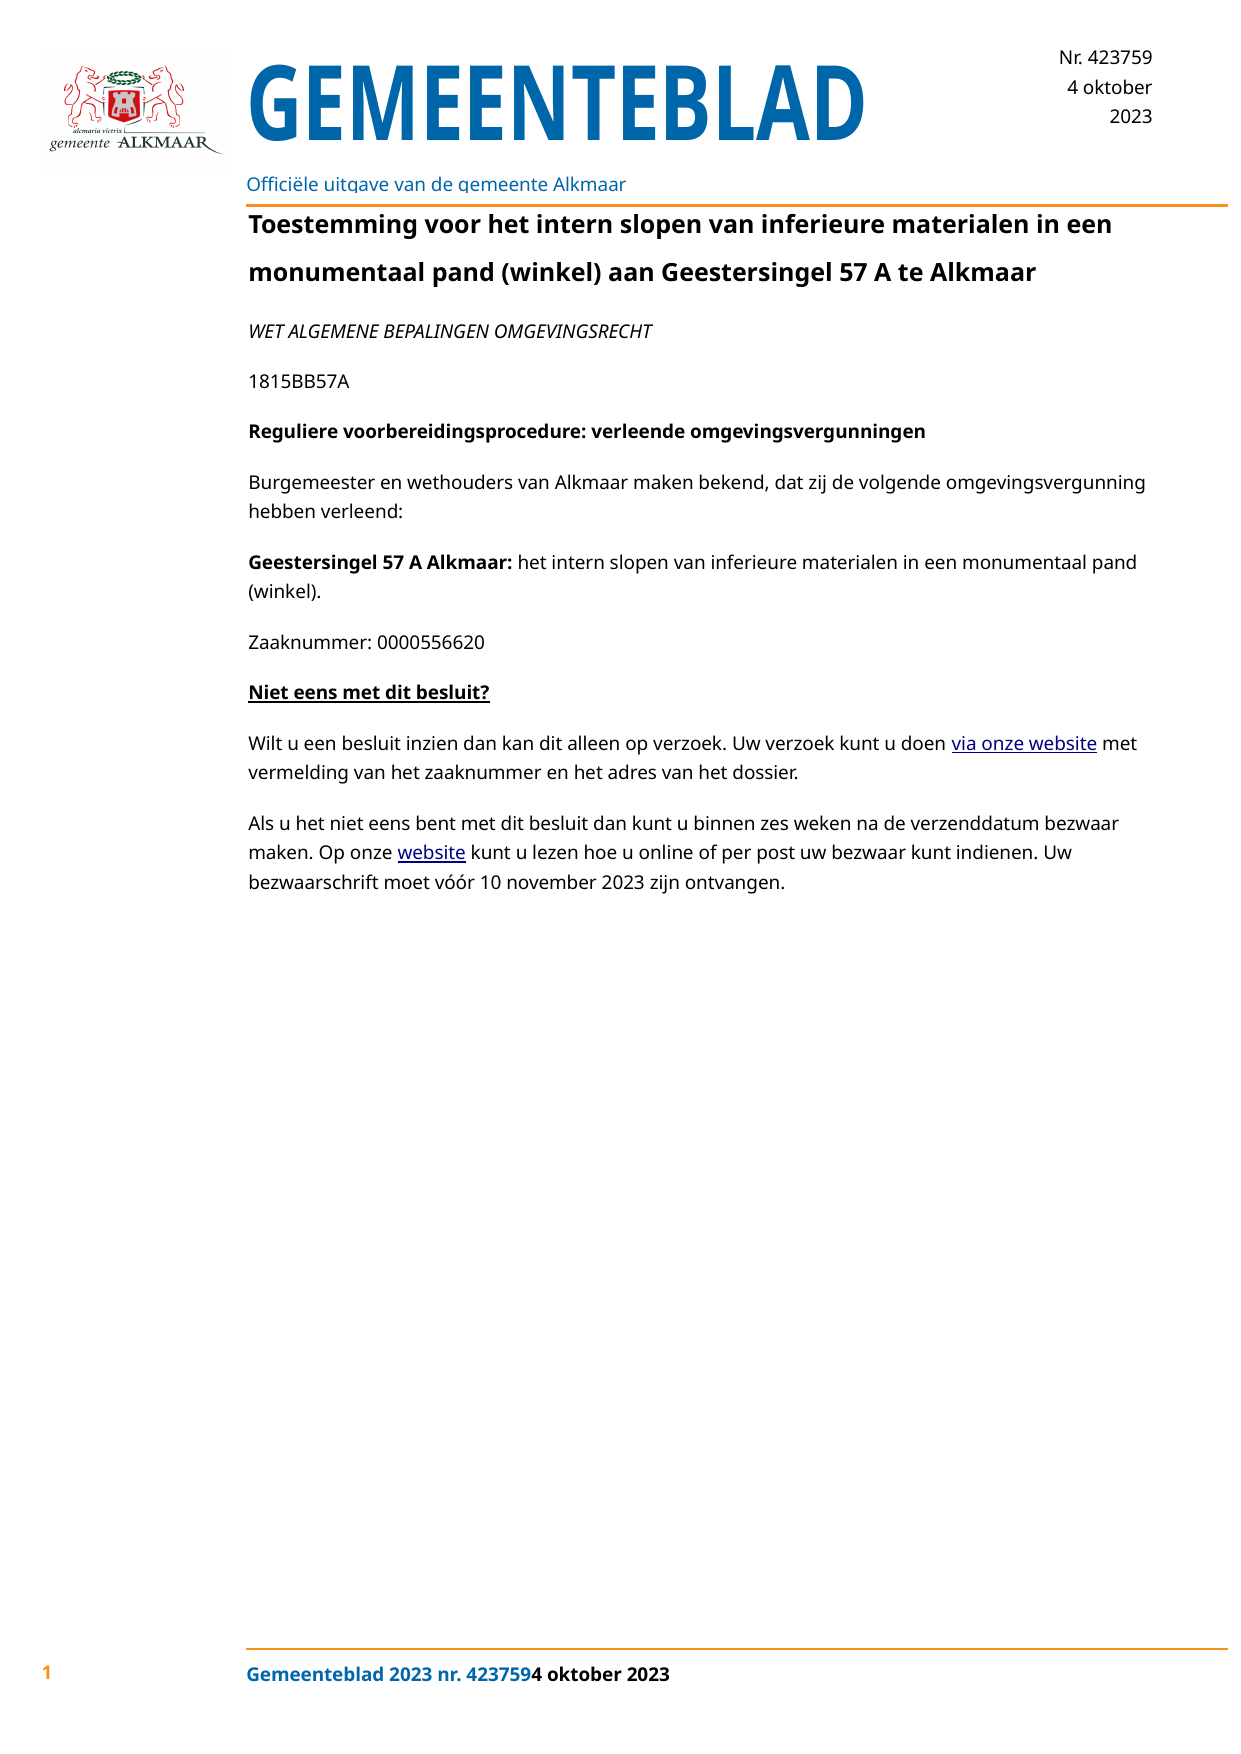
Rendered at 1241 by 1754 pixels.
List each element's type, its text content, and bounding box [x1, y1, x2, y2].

text Toestemming voor het intern slopen van inferieure materialen in een monumentaal pand (winkel) aan Geestersingel 57 A te Alkmaar [248, 207, 1152, 288]
picture [41, 47, 231, 172]
text 1815BB57A [248, 368, 1152, 394]
text Wilt u een besluit inzien dan kan dit alleen op verzoek. Uw verzoek kunt u doen via onze website met vermelding van het zaaknummer en het adres van het dossier. [248, 730, 1152, 785]
text WET ALGEMENE BEPALINGEN OMGEVINGSRECHT [248, 318, 1152, 344]
text Als u het niet eens bent met dit besluit dan kunt u binnen zes weken na de verzenddatum bezwaar maken. Op onze website kunt u lezen hoe u online of per post uw bezwaar kunt indienen. Uw bezwaarschrift moet vóór 10 november 2023 zijn ontvangen. [248, 810, 1152, 895]
text Geestersingel 57 A Alkmaar: het intern slopen van inferieure materialen in een monumentaal pand (winkel). [248, 549, 1152, 604]
text Niet eens met dit besluit? [248, 679, 1152, 705]
text Burgemeester en wethouders van Alkmaar maken bekend, dat zij de volgende omgevingsvergunning hebben verleend: [248, 469, 1152, 524]
text Reguliere voorbereidingsprocedure: verleende omgevingsvergunningen [248, 419, 1152, 444]
text Zaaknummer: 0000556620 [248, 629, 1152, 655]
